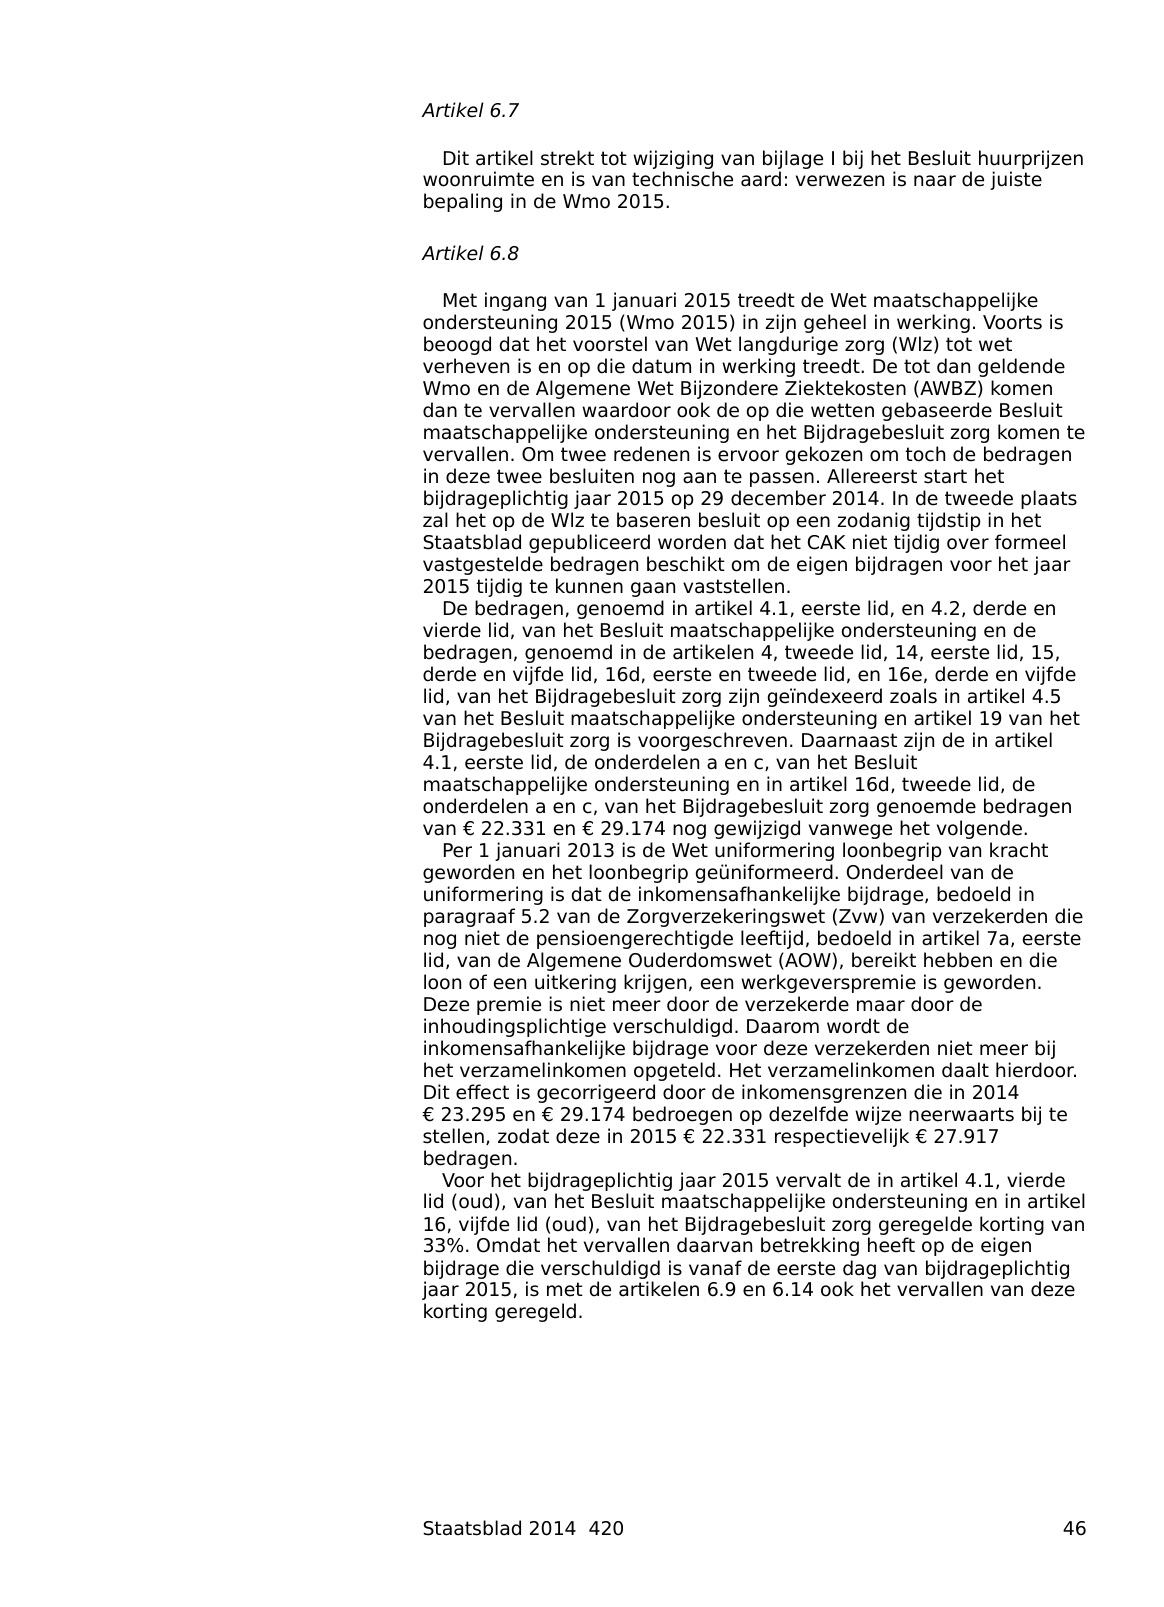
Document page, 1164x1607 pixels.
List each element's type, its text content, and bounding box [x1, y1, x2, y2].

text De bedragen, genoemd in artikel 4.1, eerste lid, en 4.2, derde en vierde lid, van het Besluit maatschappelijke ondersteuning en de bedragen, genoemd in de artikelen 4, tweede lid, 14, eerste lid, 15, derde en vijfde lid, 16d, eerste en tweede lid, en 16e, derde en vijfde lid, van het Bijdragebesluit zorg zijn geïndexeerd zoals in artikel 4.5 van het Besluit maatschappelijke ondersteuning en artikel 19 van het Bijdragebesluit zorg is voorgeschreven. Daarnaast zijn de in artikel 4.1, eerste lid, de onderdelen a en c, van het Besluit maatschappelijke ondersteuning en in artikel 16d, tweede lid, de onderdelen a en c, van het Bijdragebesluit zorg genoemde bedragen van € 22.331 en € 29.174 nog gewijzigd vanwege het volgende. [422, 598, 1087, 840]
text Voor het bijdrageplichtig jaar 2015 vervalt de in artikel 4.1, vierde lid (oud), van het Besluit maatschappelijke ondersteuning en in artikel 16, vijfde lid (oud), van het Bijdragebesluit zorg geregelde korting van 33%. Omdat het vervallen daarvan betrekking heeft op de eigen bijdrage die verschuldigd is vanaf de eerste dag van bijdrageplichtig jaar 2015, is met de artikelen 6.9 en 6.14 ook het vervallen van deze korting geregeld. [422, 1169, 1087, 1323]
subtitle Artikel 6.8 [422, 243, 1087, 265]
text Per 1 januari 2013 is de Wet uniformering loonbegrip van kracht geworden en het loonbegrip geüniformeerd. Onderdeel van de uniformering is dat de inkomensafhankelijke bijdrage, bedoeld in paragraaf 5.2 van de Zorgverzekeringswet (Zvw) van verzekerden die nog niet de pensioengerechtigde leeftijd, bedoeld in artikel 7a, eerste lid, van de Algemene Ouderdomswet (AOW), bereikt hebben en die loon of een uitkering krijgen, een werkgeverspremie is geworden. Deze premie is niet meer door de verzekerde maar door de inhoudingsplichtige verschuldigd. Daarom wordt de inkomensafhankelijke bijdrage voor deze verzekerden niet meer bij het verzamelinkomen opgeteld. Het verzamelinkomen daalt hierdoor. Dit effect is gecorrigeerd door de inkomensgrenzen die in 2014 € 23.295 en € 29.174 bedroegen op dezelfde wijze neerwaarts bij te stellen, zodat deze in 2015 € 22.331 respectievelijk € 27.917 bedragen. [422, 840, 1087, 1169]
subtitle Artikel 6.7 [422, 100, 1087, 122]
text Met ingang van 1 januari 2015 treedt de Wet maatschappelijke ondersteuning 2015 (Wmo 2015) in zijn geheel in werking. Voorts is beoogd dat het voorstel van Wet langdurige zorg (Wlz) tot wet verheven is en op die datum in werking treedt. De tot dan geldende Wmo en de Algemene Wet Bijzondere Ziektekosten (AWBZ) komen dan te vervallen waardoor ook de op die wetten gebaseerde Besluit maatschappelijke ondersteuning en het Bijdragebesluit zorg komen te vervallen. Om twee redenen is ervoor gekozen om toch de bedragen in deze twee besluiten nog aan te passen. Allereerst start het bijdrageplichtig jaar 2015 op 29 december 2014. In de tweede plaats zal het op de Wlz te baseren besluit op een zodanig tijdstip in het Staatsblad gepubliceerd worden dat het CAK niet tijdig over formeel vastgestelde bedragen beschikt om de eigen bijdragen voor het jaar 2015 tijdig te kunnen gaan vaststellen. [422, 290, 1087, 598]
text Dit artikel strekt tot wijziging van bijlage I bij het Besluit huurprijzen woonruimte en is van technische aard: verwezen is naar de juiste bepaling in de Wmo 2015. [422, 147, 1087, 213]
